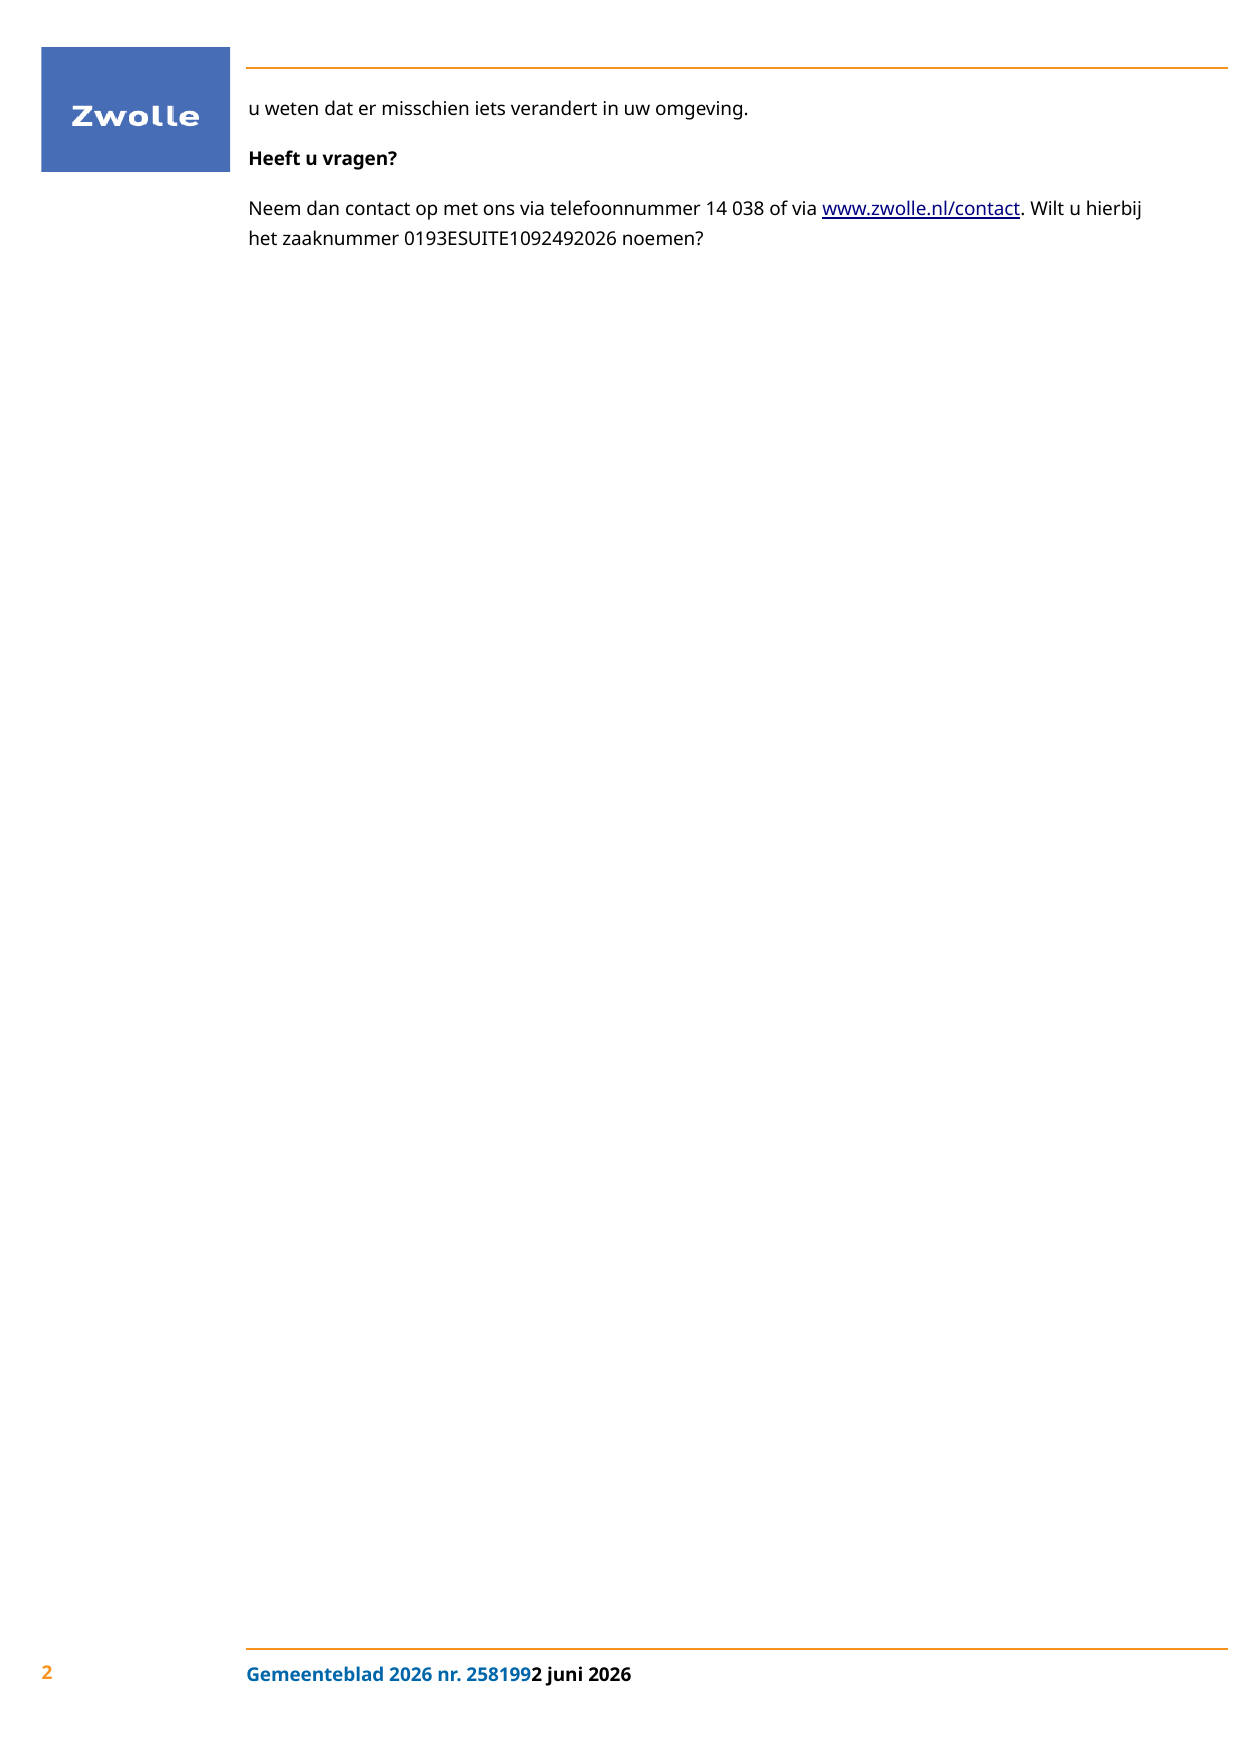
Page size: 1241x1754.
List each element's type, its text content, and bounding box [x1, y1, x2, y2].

text Heeft u vragen? [248, 145, 1152, 171]
picture [41, 47, 231, 172]
text u weten dat er misschien iets verandert in uw omgeving. [248, 95, 1152, 121]
text Neem dan contact op met ons via telefoonnummer 14 038 of via www.zwolle.nl/contact. Wilt u hierbij het zaaknummer 0193ESUITE1092492026 noemen? [248, 196, 1152, 251]
